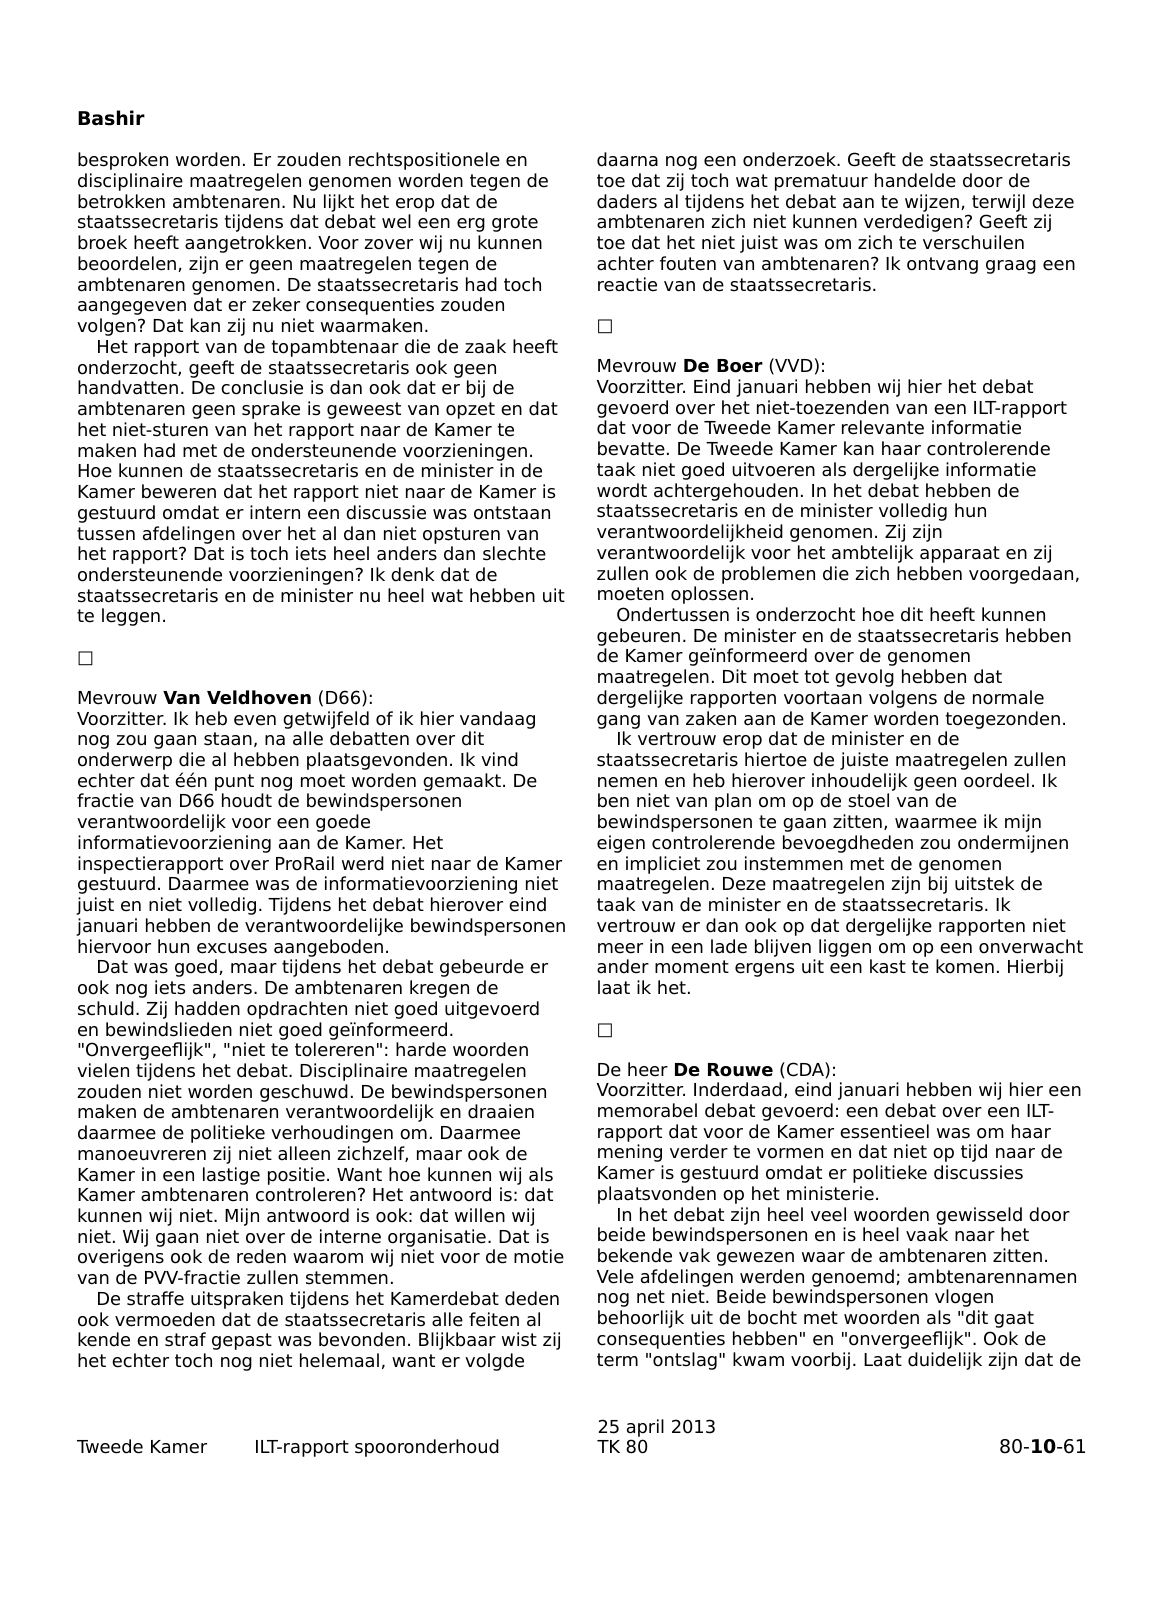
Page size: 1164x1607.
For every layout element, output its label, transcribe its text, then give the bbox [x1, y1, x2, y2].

text Mevrouw Van Veldhoven (D66): [77, 688, 567, 708]
text De heer De Rouwe (CDA): [596, 1059, 1087, 1080]
text □ [77, 647, 567, 668]
text In het debat zijn heel veel woorden gewisseld door beide bewindspersonen en is heel vaak naar het bekende vak gewezen waar de ambtenaren zitten. Vele afdelingen werden genoemd; ambtenarennamen nog net niet. Beide bewindspersonen vlogen behoorlijk uit de bocht met woorden als "dit gaat consequenties hebben" en "onvergeeflijk". Ook de term "ontslag" kwam voorbij. Laat duidelijk zijn dat de [596, 1204, 1087, 1370]
text □ [596, 315, 1087, 336]
text Ik vertrouw erop dat de minister en de staatssecretaris hiertoe de juiste maatregelen zullen nemen en heb hierover inhoudelijk geen oordeel. Ik ben niet van plan om op de stoel van de bewindspersonen te gaan zitten, waarmee ik mijn eigen controlerende bevoegdheden zou ondermijnen en impliciet zou instemmen met de genomen maatregelen. Deze maatregelen zijn bij uitstek de taak van de minister en de staatssecretaris. Ik vertrouw er dan ook op dat dergelijke rapporten niet meer in een lade blijven liggen om op een onverwacht ander moment ergens uit een kast te komen. Hierbij laat ik het. [596, 729, 1087, 999]
text Voorzitter. Inderdaad, eind januari hebben wij hier een memorabel debat gevoerd: een debat over een ILT-rapport dat voor de Kamer essentieel was om haar mening verder te vormen en dat niet op tijd naar de Kamer is gestuurd omdat er politieke discussies plaatsvonden op het ministerie. [596, 1080, 1087, 1204]
text □ [596, 1019, 1087, 1039]
text Het rapport van de topambtenaar die de zaak heeft onderzocht, geeft de staatssecretaris ook geen handvatten. De conclusie is dan ook dat er bij de ambtenaren geen sprake is geweest van opzet en dat het niet-sturen van het rapport naar de Kamer te maken had met de ondersteunende voorzieningen. Hoe kunnen de staatssecretaris en de minister in de Kamer beweren dat het rapport niet naar de Kamer is gestuurd omdat er intern een discussie was ontstaan tussen afdelingen over het al dan niet opsturen van het rapport? Dat is toch iets heel anders dan slechte ondersteunende voorzieningen? Ik denk dat de staatssecretaris en de minister nu heel wat hebben uit te leggen. [77, 337, 567, 627]
text Mevrouw De Boer (VVD): [596, 356, 1087, 377]
text De straffe uitspraken tijdens het Kamerdebat deden ook vermoeden dat de staatssecretaris alle feiten al kende en straf gepast was bevonden. Blijkbaar wist zij het echter toch nog niet helemaal, want er volgde [77, 1289, 567, 1372]
text Voorzitter. Eind januari hebben wij hier het debat gevoerd over het niet-toezenden van een ILT-rapport dat voor de Tweede Kamer relevante informatie bevatte. De Tweede Kamer kan haar controlerende taak niet goed uitvoeren als dergelijke informatie wordt achtergehouden. In het debat hebben de staatssecretaris en de minister volledig hun verantwoordelijkheid genomen. Zij zijn verantwoordelijk voor het ambtelijk apparaat en zij zullen ook de problemen die zich hebben voorgedaan, moeten oplossen. [596, 377, 1087, 605]
text Voorzitter. Ik heb even getwijfeld of ik hier vandaag nog zou gaan staan, na alle debatten over dit onderwerp die al hebben plaatsgevonden. Ik vind echter dat één punt nog moet worden gemaakt. De fractie van D66 houdt de bewindspersonen verantwoordelijk voor een goede informatievoorziening aan de Kamer. Het inspectierapport over ProRail werd niet naar de Kamer gestuurd. Daarmee was de informatievoorziening niet juist en niet volledig. Tijdens het debat hierover eind januari hebben de verantwoordelijke bewindspersonen hiervoor hun excuses aangeboden. [77, 708, 567, 957]
text besproken worden. Er zouden rechtspositionele en disciplinaire maatregelen genomen worden tegen de betrokken ambtenaren. Nu lijkt het erop dat de staatssecretaris tijdens dat debat wel een erg grote broek heeft aangetrokken. Voor zover wij nu kunnen beoordelen, zijn er geen maatregelen tegen de ambtenaren genomen. De staatssecretaris had toch aangegeven dat er zeker consequenties zouden volgen? Dat kan zij nu niet waarmaken. [77, 150, 567, 337]
text Ondertussen is onderzocht hoe dit heeft kunnen gebeuren. De minister en de staatssecretaris hebben de Kamer geïnformeerd over de genomen maatregelen. Dit moet tot gevolg hebben dat dergelijke rapporten voortaan volgens de normale gang van zaken aan de Kamer worden toegezonden. [596, 605, 1087, 729]
text Dat was goed, maar tijdens het debat gebeurde er ook nog iets anders. De ambtenaren kregen de schuld. Zij hadden opdrachten niet goed uitgevoerd en bewindslieden niet goed geïnformeerd. "Onvergeeflijk", "niet te tolereren": harde woorden vielen tijdens het debat. Disciplinaire maatregelen zouden niet worden geschuwd. De bewindspersonen maken de ambtenaren verantwoordelijk en draaien daarmee de politieke verhoudingen om. Daarmee manoeuvreren zij niet alleen zichzelf, maar ook de Kamer in een lastige positie. Want hoe kunnen wij als Kamer ambtenaren controleren? Het antwoord is: dat kunnen wij niet. Mijn antwoord is ook: dat willen wij niet. Wij gaan niet over de interne organisatie. Dat is overigens ook de reden waarom wij niet voor de motie van de PVV-fractie zullen stemmen. [77, 957, 567, 1289]
text daarna nog een onderzoek. Geeft de staatssecretaris toe dat zij toch wat prematuur handelde door de daders al tijdens het debat aan te wijzen, terwijl deze ambtenaren zich niet kunnen verdedigen? Geeft zij toe dat het niet juist was om zich te verschuilen achter fouten van ambtenaren? Ik ontvang graag een reactie van de staatssecretaris. [596, 150, 1087, 295]
